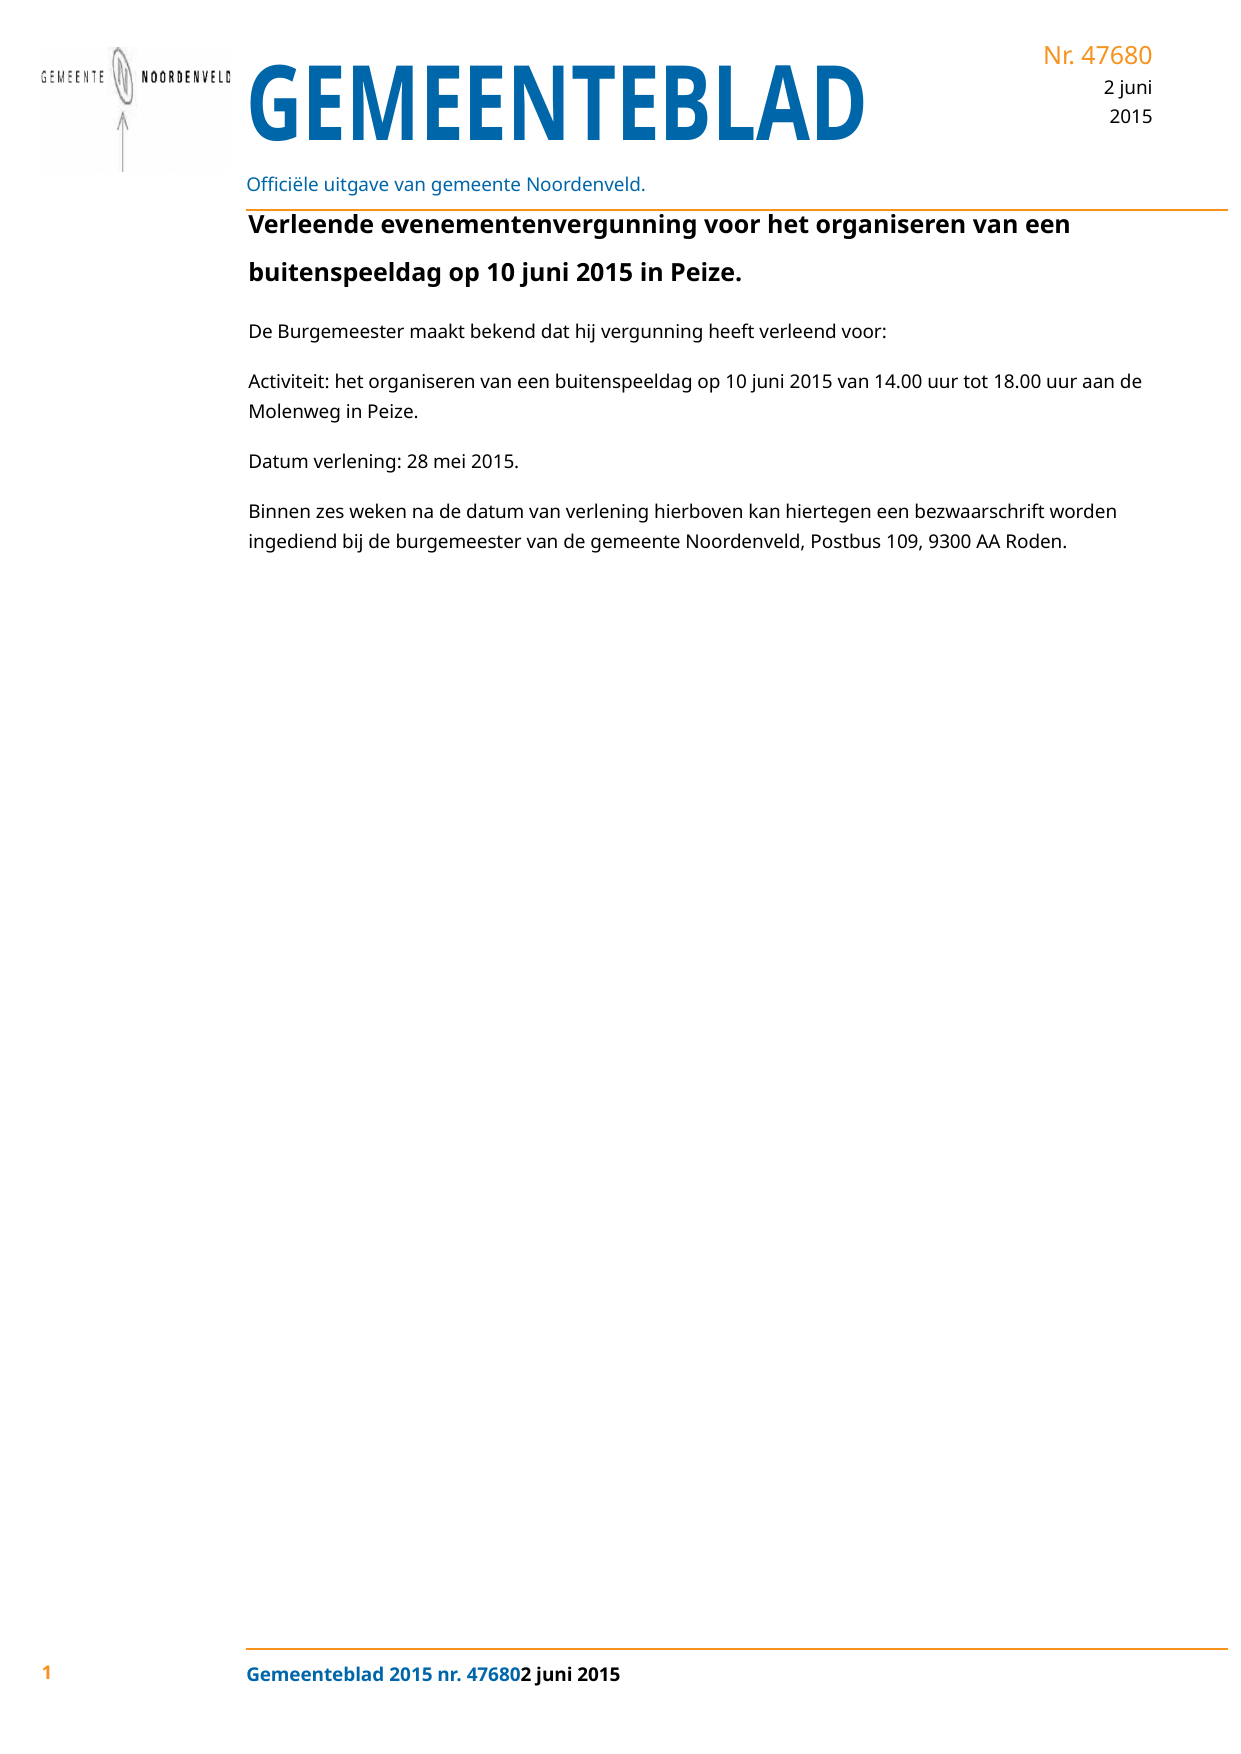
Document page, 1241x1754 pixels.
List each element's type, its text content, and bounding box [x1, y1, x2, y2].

text De Burgemeester maakt bekend dat hij vergunning heeft verleend voor: [248, 318, 1152, 344]
text Binnen zes weken na de datum van verlening hierboven kan hiertegen een bezwaarschrift worden ingediend bij de burgemeester van de gemeente Noordenveld, Postbus 109, 9300 AA Roden. [248, 499, 1152, 554]
text Verleende evenementenvergunning voor het organiseren van een buitenspeeldag op 10 juni 2015 in Peize. [248, 211, 1152, 288]
text Activiteit: het organiseren van een buitenspeeldag op 10 juni 2015 van 14.00 uur tot 18.00 uur aan de Molenweg in Peize. [248, 368, 1152, 424]
text Datum verlening: 28 mei 2015. [248, 448, 1152, 474]
picture [41, 47, 231, 172]
